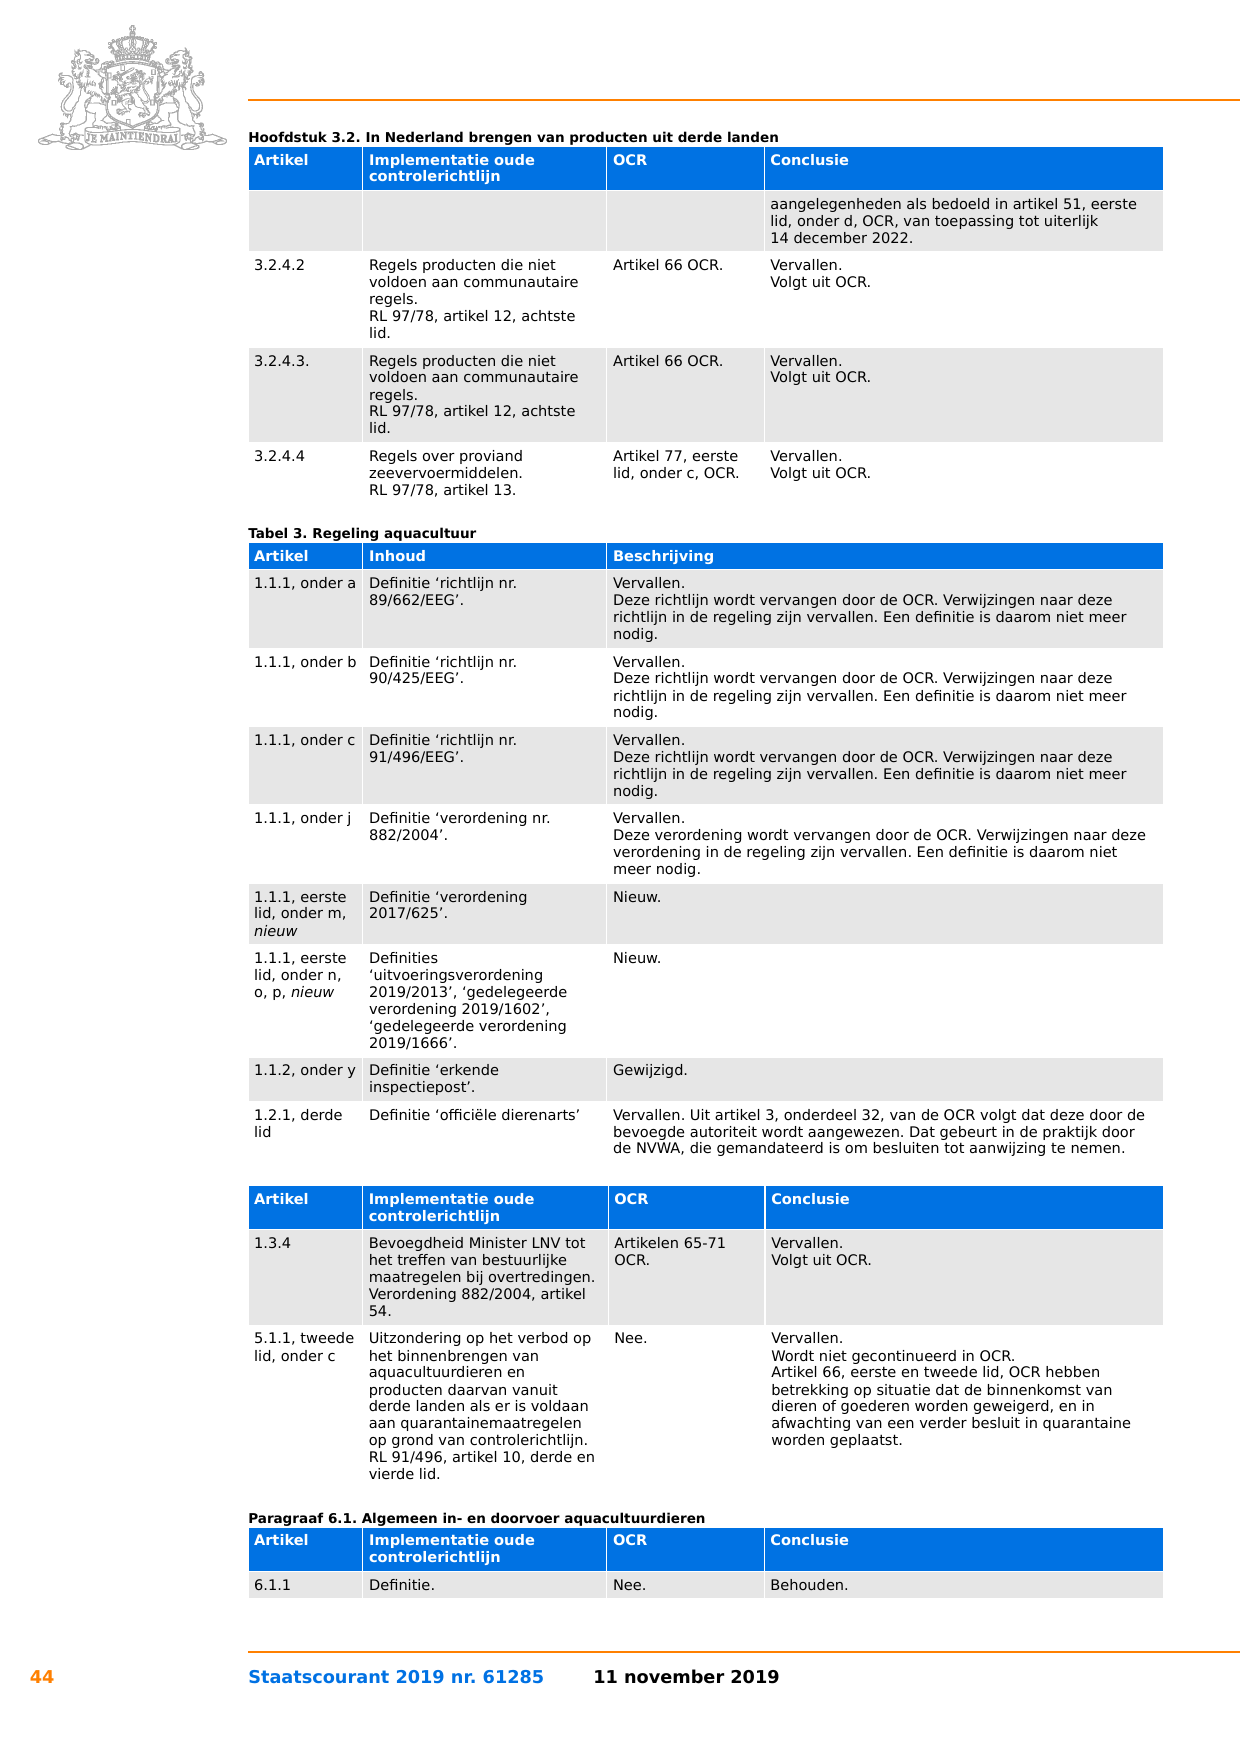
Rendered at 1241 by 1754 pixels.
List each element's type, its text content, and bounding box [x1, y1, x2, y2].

table_cell Artikel [249, 1528, 362, 1571]
table_cell Vervallen. Deze richtlijn wordt vervangen door de OCR. Verwijzingen naar deze richtlijn in de regeling zijn vervallen. Een definitie is daarom niet meer nodig. [607, 649, 1163, 726]
table_header Implementatie oude controlerichtlijn [363, 1186, 608, 1229]
table_cell Artikelen 65-71 OCR. [609, 1230, 764, 1325]
table_cell Nieuw. [607, 945, 1163, 1056]
table_cell Nieuw. [607, 884, 1163, 944]
table_cell Regels producten die niet voldoen aan communautaire regels. RL 97/78, artikel 12, achtste lid. [363, 253, 606, 347]
table_cell 3.2.4.4 [249, 443, 362, 503]
table_header Paragraaf 6.1. Algemeen in- en doorvoer aquacultuurdieren [248, 1511, 1163, 1527]
table_cell Artikel 66 OCR. [607, 348, 764, 442]
table_cell [249, 191, 362, 251]
table_cell Vervallen. Uit artikel 3, onderdeel 32, van de OCR volgt dat deze door de bevoegde autoriteit wordt aangewezen. Dat gebeurt in de praktijk door de NVWA, die gemandateerd is om besluiten tot aanwijzing te nemen. [607, 1102, 1163, 1162]
table_cell 1.1.2, onder y [249, 1058, 362, 1101]
table_cell OCR [607, 147, 764, 190]
table_cell 1.1.1, eerste lid, onder n, o, p, nieuw [249, 945, 362, 1056]
table_cell Nee. [607, 1572, 764, 1598]
table_cell 6.1.1 [249, 1572, 362, 1598]
table_cell Vervallen. Deze richtlijn wordt vervangen door de OCR. Verwijzingen naar deze richtlijn in de regeling zijn vervallen. Een definitie is daarom niet meer nodig. [607, 570, 1163, 648]
table_cell Definitie ‘verordening nr. 882/2004’. [363, 805, 606, 883]
table_cell 5.1.1, tweede lid, onder c [249, 1326, 362, 1488]
table_cell Artikel 66 OCR. [607, 253, 764, 347]
table_cell Vervallen. Deze verordening wordt vervangen door de OCR. Verwijzingen naar deze verordening in de regeling zijn vervallen. Een definitie is daarom niet meer nodig. [607, 805, 1163, 883]
table_cell Vervallen. Volgt uit OCR. [765, 443, 1163, 503]
table_cell Conclusie [765, 147, 1163, 190]
table_cell Artikel 77, eerste lid, onder c, OCR. [607, 443, 764, 503]
table_cell Definitie ‘richtlijn nr. 90/425/EEG’. [363, 649, 606, 726]
table_cell Definitie ‘officiële dierenarts’ [363, 1102, 606, 1162]
table_cell Definitie ‘erkende inspectiepost’. [363, 1058, 606, 1101]
table_cell Inhoud [363, 543, 606, 569]
table_cell Conclusie [765, 1528, 1163, 1571]
table_cell 1.1.1, onder b [249, 649, 362, 726]
table_cell 1.2.1, derde lid [249, 1102, 362, 1162]
table_cell [607, 191, 764, 251]
table_header Tabel 3. Regeling aquacultuur [248, 526, 1163, 542]
table_cell Regels producten die niet voldoen aan communautaire regels. RL 97/78, artikel 12, achtste lid. [363, 348, 606, 442]
table_cell aangelegenheden als bedoeld in artikel 51, eerste lid, onder d, OCR, van toepassing tot uiterlijk 14 december 2022. [765, 191, 1163, 251]
table_cell Gewijzigd. [607, 1058, 1163, 1101]
table_cell Nee. [609, 1326, 764, 1488]
table_cell Vervallen. Wordt niet gecontinueerd in OCR. Artikel 66, eerste en tweede lid, OCR hebben betrekking op situatie dat de binnenkomst van dieren of goederen worden geweigerd, en in afwachting van een verder besluit in quarantaine worden geplaatst. [766, 1326, 1163, 1488]
table_cell Definitie ‘richtlijn nr. 91/496/EEG’. [363, 727, 606, 804]
table_cell Vervallen. Volgt uit OCR. [765, 348, 1163, 442]
table_cell 1.1.1, eerste lid, onder m, nieuw [249, 884, 362, 944]
table_cell Definitie. [363, 1572, 606, 1598]
table_header Artikel [249, 1186, 362, 1229]
table_cell [363, 191, 606, 251]
table_header Hoofdstuk 3.2. In Nederland brengen van producten uit derde landen [248, 130, 1163, 146]
table_cell Vervallen. Volgt uit OCR. [765, 253, 1163, 347]
table_cell Behouden. [765, 1572, 1163, 1598]
picture [38, 25, 227, 150]
table_cell Uitzondering op het verbod op het binnenbrengen van aquacultuurdieren en producten daarvan vanuit derde landen als er is voldaan aan quarantainemaatregelen op grond van controlerichtlijn. RL 91/496, artikel 10, derde en vierde lid. [363, 1326, 608, 1488]
table_cell Definitie ‘verordening 2017/625’. [363, 884, 606, 944]
table_cell Implementatie oude controlerichtlijn [363, 1528, 606, 1571]
table_cell Implementatie oude controlerichtlijn [363, 147, 606, 190]
table_header Conclusie [766, 1186, 1163, 1229]
table_cell Definitie ‘richtlijn nr. 89/662/EEG’. [363, 570, 606, 648]
table_cell Artikel [249, 543, 362, 569]
table_cell 3.2.4.3. [249, 348, 362, 442]
table_cell Vervallen. Deze richtlijn wordt vervangen door de OCR. Verwijzingen naar deze richtlijn in de regeling zijn vervallen. Een definitie is daarom niet meer nodig. [607, 727, 1163, 804]
table_cell Beschrijving [607, 543, 1163, 569]
table_header OCR [609, 1186, 764, 1229]
table_cell Bevoegdheid Minister LNV tot het treffen van bestuurlijke maatregelen bij overtredingen. Verordening 882/2004, artikel 54. [363, 1230, 608, 1325]
table_cell 3.2.4.2 [249, 253, 362, 347]
table_cell Regels over proviand zeevervoermiddelen. RL 97/78, artikel 13. [363, 443, 606, 503]
table_cell 1.1.1, onder c [249, 727, 362, 804]
table_cell 1.1.1, onder j [249, 805, 362, 883]
table_cell OCR [607, 1528, 764, 1571]
table_cell Definities ‘uitvoeringsverordening 2019/2013’, ‘gedelegeerde verordening 2019/1602’, ‘gedelegeerde verordening 2019/1666’. [363, 945, 606, 1056]
table_cell 1.1.1, onder a [249, 570, 362, 648]
table_cell 1.3.4 [249, 1230, 362, 1325]
table_cell Artikel [249, 147, 362, 190]
table_cell Vervallen. Volgt uit OCR. [766, 1230, 1163, 1325]
